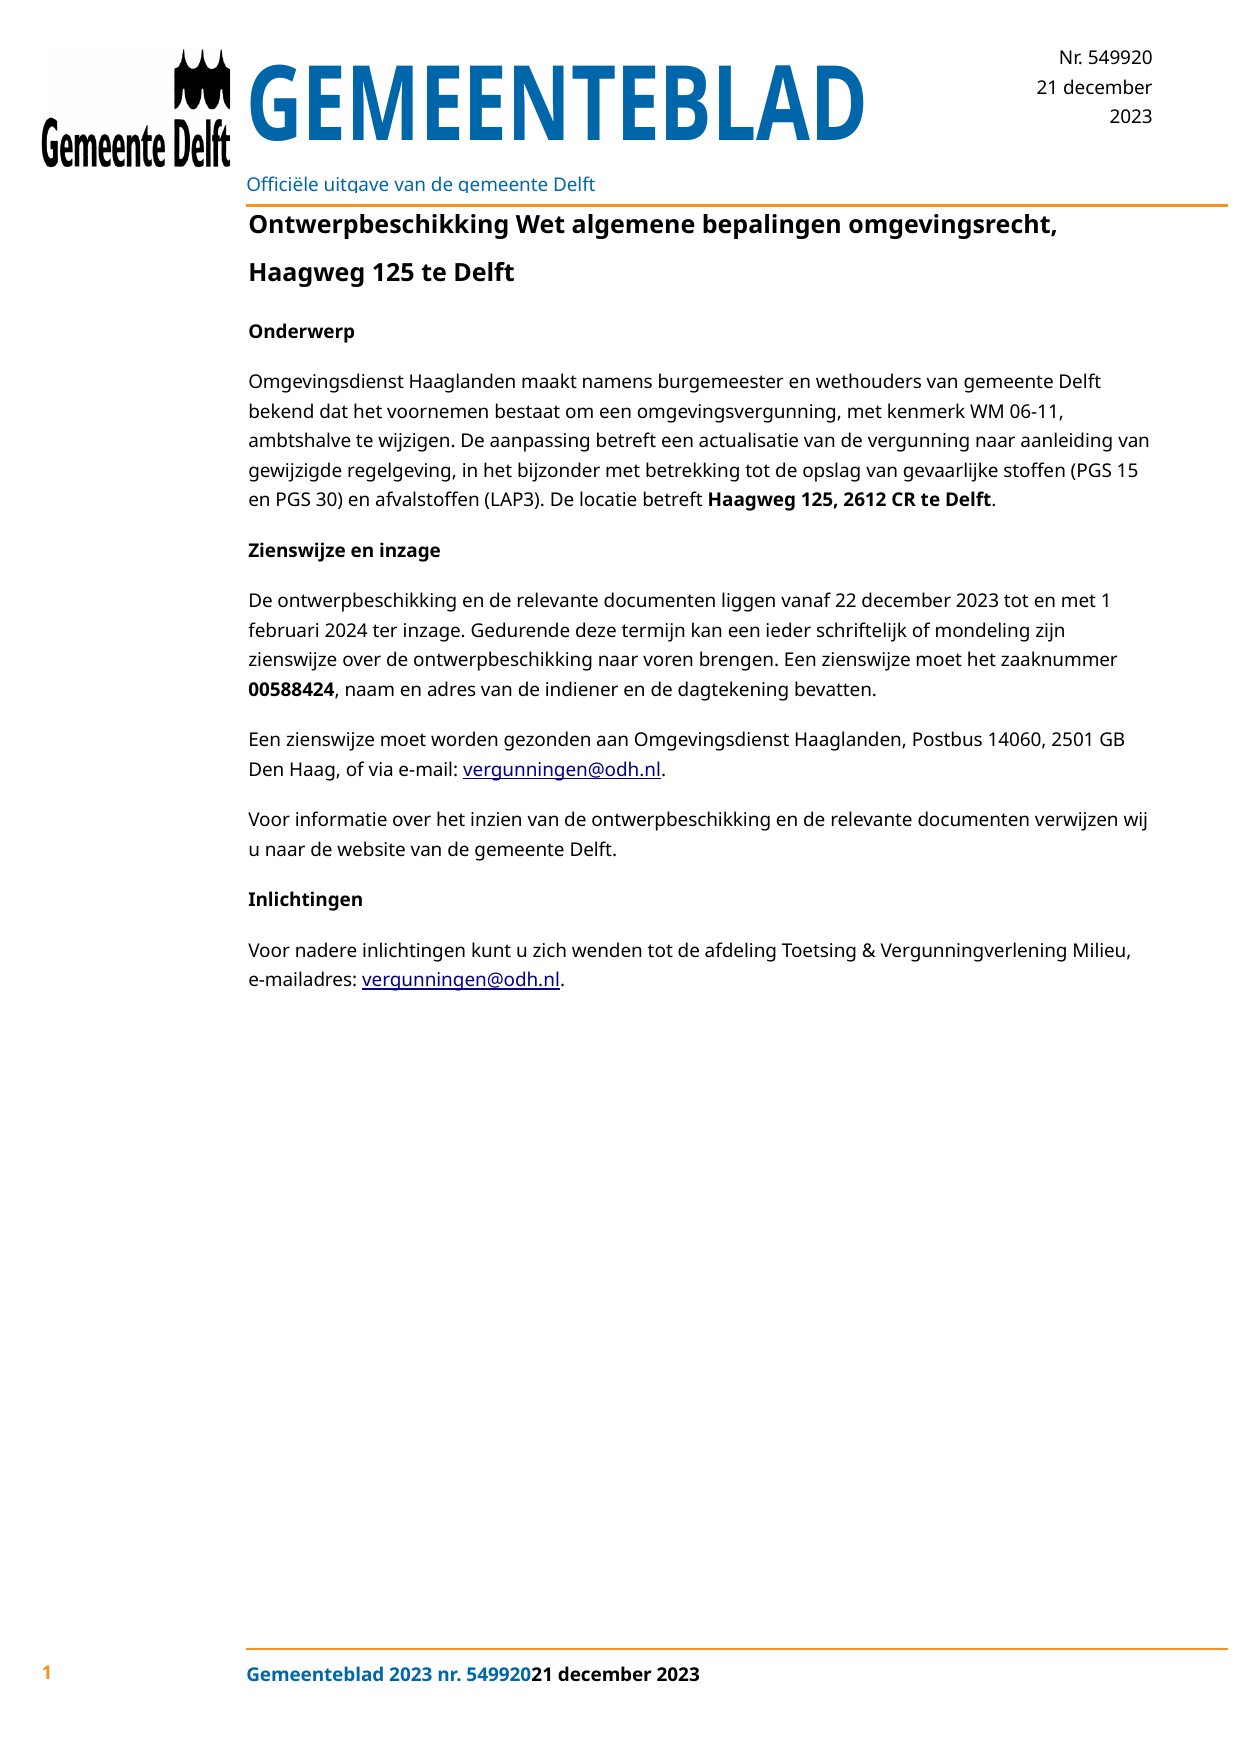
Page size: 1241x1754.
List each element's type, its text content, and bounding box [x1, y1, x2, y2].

text Een zienswijze moet worden gezonden aan Omgevingsdienst Haaglanden, Postbus 14060, 2501 GB Den Haag, of via e-mail: vergunningen@odh.nl. [248, 727, 1152, 782]
text Voor informatie over het inzien van de ontwerpbeschikking en de relevante documenten verwijzen wij u naar de website van de gemeente Delft. [248, 807, 1152, 862]
text De ontwerpbeschikking en de relevante documenten liggen vanaf 22 december 2023 tot en met 1 februari 2024 ter inzage. Gedurende deze termijn kan een ieder schriftelijk of mondeling zijn zienswijze over de ontwerpbeschikking naar voren brengen. Een zienswijze moet het zaaknummer 00588424, naam en adres van de indiener en de dagtekening bevatten. [248, 587, 1152, 702]
text Zienswijze en inzage [248, 537, 1152, 563]
text Omgevingsdienst Haaglanden maakt namens burgemeester en wethouders van gemeente Delft bekend dat het voornemen bestaat om een omgevingsvergunning, met kenmerk WM 06-11, ambtshalve te wijzigen. De aanpassing betreft een actualisatie van de vergunning naar aanleiding van gewijzigde regelgeving, in het bijzonder met betrekking tot de opslag van gevaarlijke stoffen (PGS 15 en PGS 30) en afvalstoffen (LAP3). De locatie betreft Haagweg 125, 2612 CR te Delft. [248, 368, 1152, 512]
picture [41, 47, 231, 172]
text Inlichtingen [248, 887, 1152, 912]
text Voor nadere inlichtingen kunt u zich wenden tot de afdeling Toetsing & Vergunningverlening Milieu, e-mailadres: vergunningen@odh.nl. [248, 937, 1152, 992]
text Onderwerp [248, 318, 1152, 344]
text Ontwerpbeschikking Wet algemene bepalingen omgevingsrecht, Haagweg 125 te Delft [248, 207, 1152, 288]
